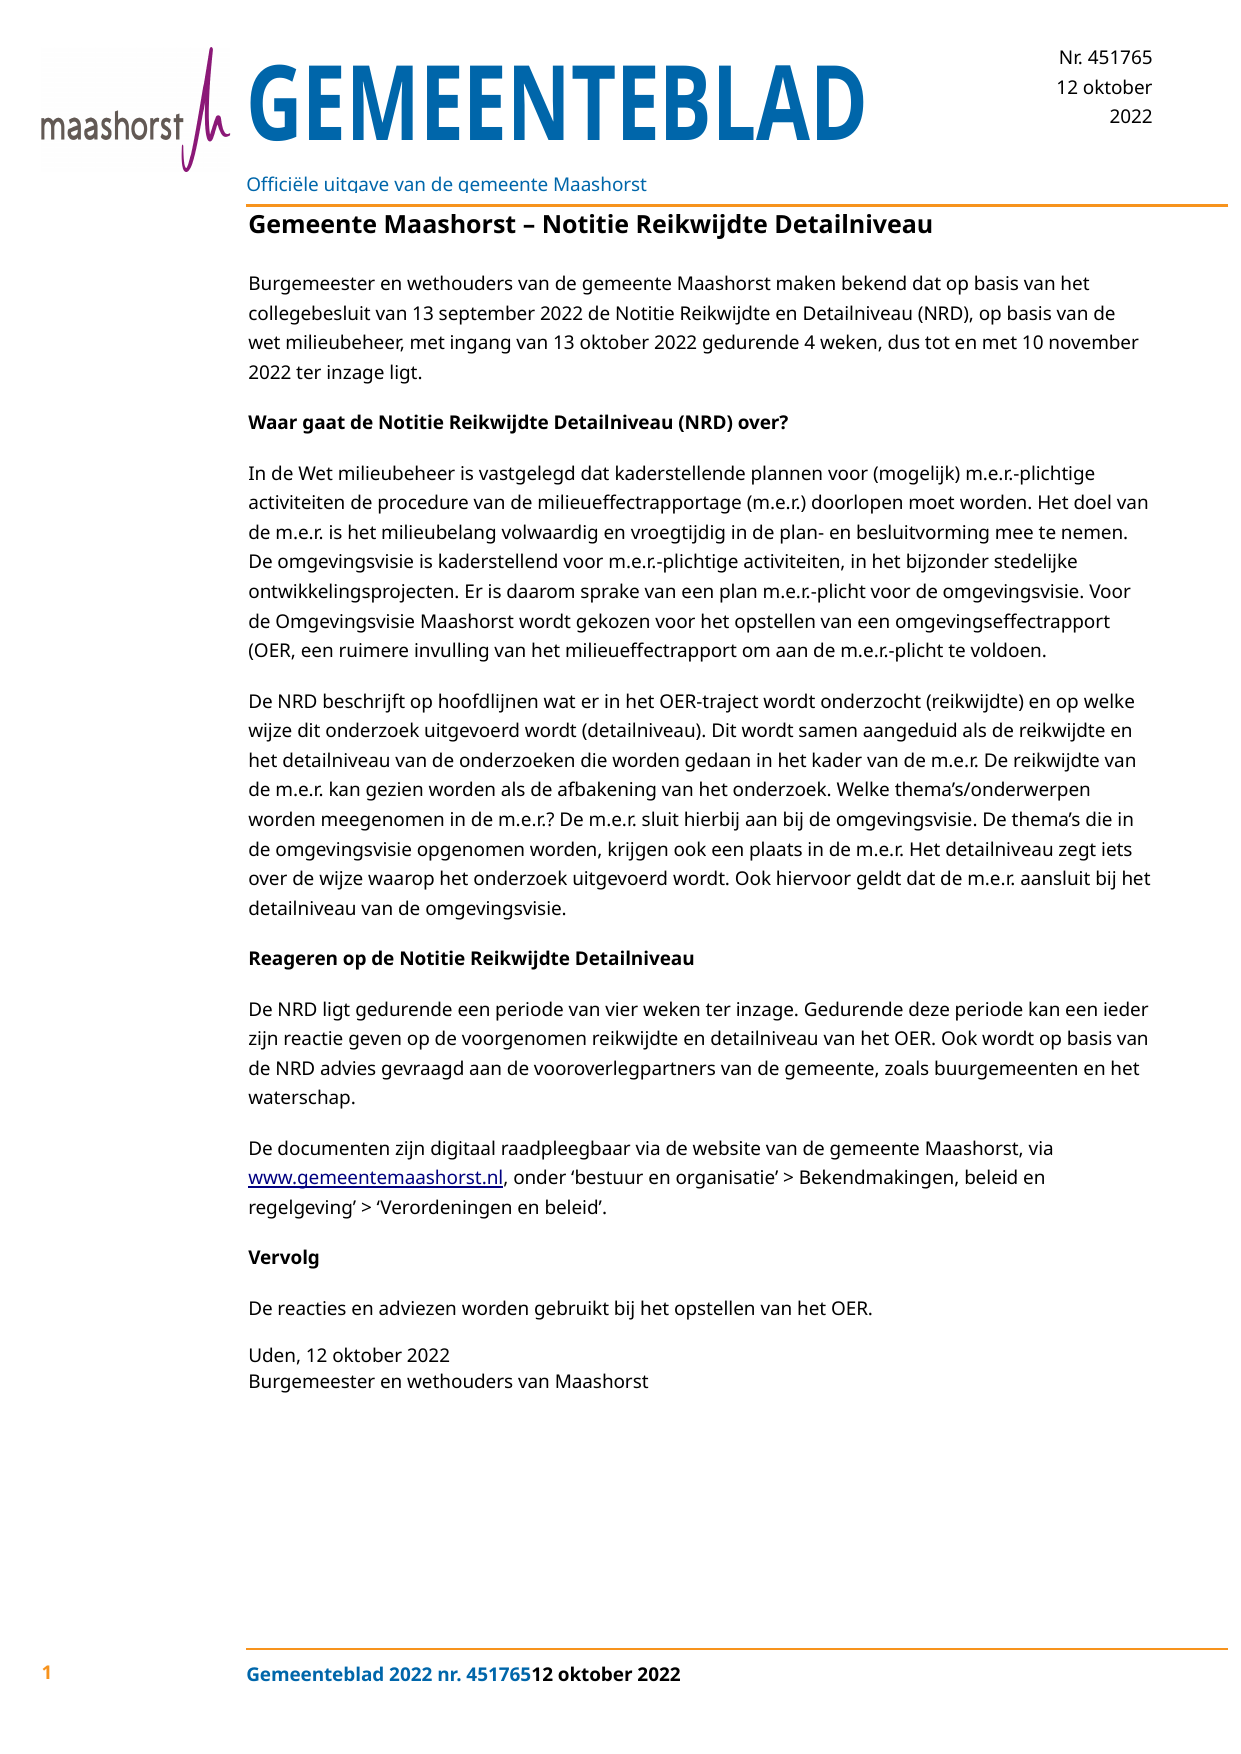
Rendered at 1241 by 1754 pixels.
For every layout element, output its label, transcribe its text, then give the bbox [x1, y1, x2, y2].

text In de Wet milieubeheer is vastgelegd dat kaderstellende plannen voor (mogelijk) m.e.r.-plichtige activiteiten de procedure van de milieueffectrapportage (m.e.r.) doorlopen moet worden. Het doel van de m.e.r. is het milieubelang volwaardig en vroegtijdig in de plan- en besluitvorming mee te nemen. De omgevingsvisie is kaderstellend voor m.e.r.-plichtige activiteiten, in het bijzonder stedelijke ontwikkelingsprojecten. Er is daarom sprake van een plan m.e.r.-plicht voor de omgevingsvisie. Voor de Omgevingsvisie Maashorst wordt gekozen voor het opstellen van een omgevingseffectrapport (OER, een ruimere invulling van het milieueffectrapport om aan de m.e.r.-plicht te voldoen. [248, 460, 1152, 663]
text Vervolg [248, 1244, 1152, 1270]
text De NRD ligt gedurende een periode van vier weken ter inzage. Gedurende deze periode kan een ieder zijn reactie geven op de voorgenomen reikwijdte en detailniveau van het OER. Ook wordt op basis van de NRD advies gevraagd aan de vooroverlegpartners van de gemeente, zoals buurgemeenten en het waterschap. [248, 996, 1152, 1110]
text De NRD beschrijft op hoofdlijnen wat er in het OER-traject wordt onderzocht (reikwijdte) en op welke wijze dit onderzoek uitgevoerd wordt (detailniveau). Dit wordt samen aangeduid als de reikwijdte en het detailniveau van de onderzoeken die worden gedaan in het kader van de m.e.r. De reikwijdte van de m.e.r. kan gezien worden als de afbakening van het onderzoek. Welke thema’s/onderwerpen worden meegenomen in de m.e.r.? De m.e.r. sluit hierbij aan bij de omgevingsvisie. De thema’s die in de omgevingsvisie opgenomen worden, krijgen ook een plaats in de m.e.r. Het detailniveau zegt iets over de wijze waarop het onderzoek uitgevoerd wordt. Ook hiervoor geldt dat de m.e.r. aansluit bij het detailniveau van de omgevingsvisie. [248, 688, 1152, 921]
text De documenten zijn digitaal raadpleegbaar via de website van de gemeente Maashorst, via www.gemeentemaashorst.nl, onder ‘bestuur en organisatie’ > Bekendmakingen, beleid en regelgeving’ > ‘Verordeningen en beleid’. [248, 1135, 1152, 1220]
text Gemeente Maashorst – Notitie Reikwijdte Detailniveau [248, 207, 1152, 241]
picture [41, 47, 231, 172]
text Burgemeester en wethouders van Maashorst [248, 1368, 1152, 1394]
text Burgemeester en wethouders van de gemeente Maashorst maken bekend dat op basis van het collegebesluit van 13 september 2022 de Notitie Reikwijdte en Detailniveau (NRD), op basis van de wet milieubeheer, met ingang van 13 oktober 2022 gedurende 4 weken, dus tot en met 10 november 2022 ter inzage ligt. [248, 270, 1152, 385]
text Waar gaat de Notitie Reikwijdte Detailniveau (NRD) over? [248, 409, 1152, 435]
text De reacties en adviezen worden gebruikt bij het opstellen van het OER. [248, 1295, 1152, 1321]
text Reageren op de Notitie Reikwijdte Detailniveau [248, 945, 1152, 971]
text Uden, 12 oktober 2022 [248, 1343, 1152, 1368]
